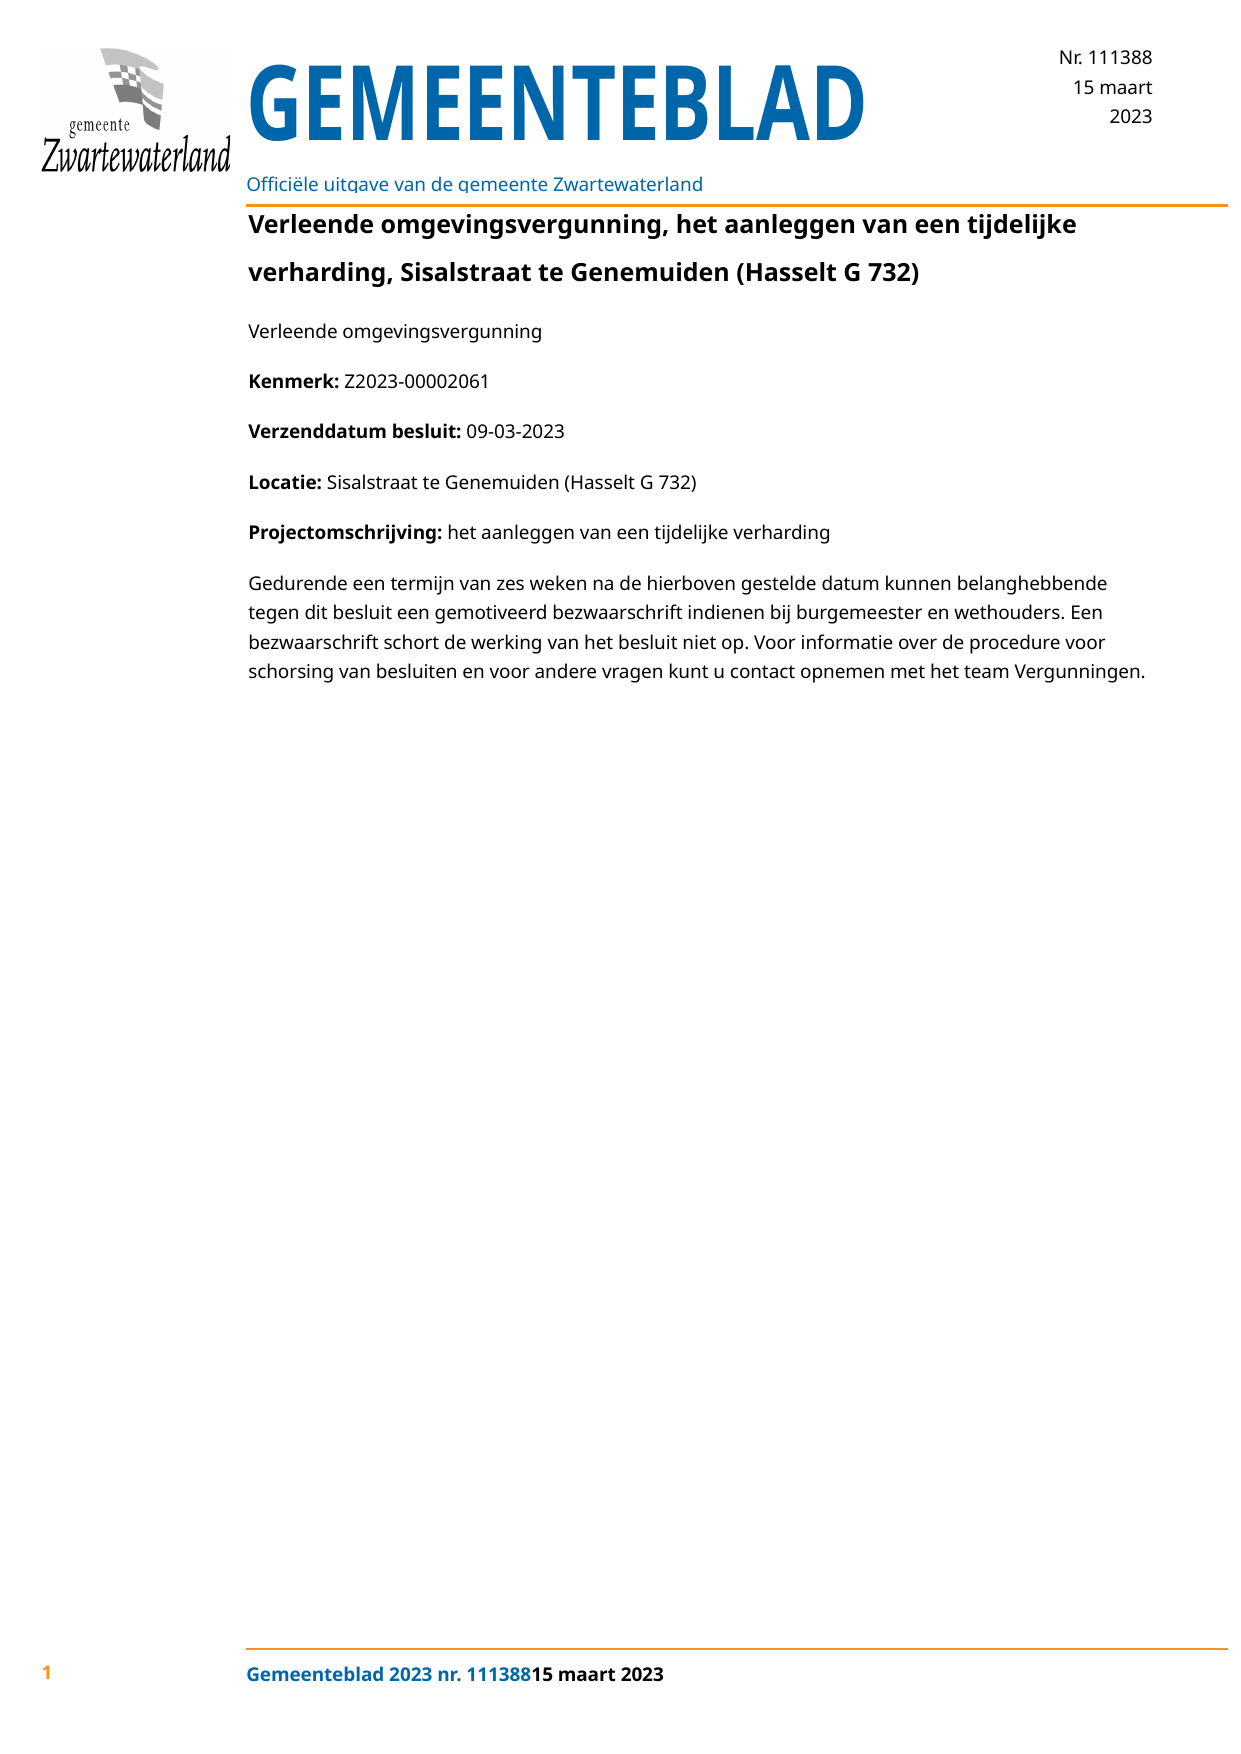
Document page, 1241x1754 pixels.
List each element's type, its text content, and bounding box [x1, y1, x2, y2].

text Gedurende een termijn van zes weken na de hierboven gestelde datum kunnen belanghebbende tegen dit besluit een gemotiveerd bezwaarschrift indienen bij burgemeester en wethouders. Een bezwaarschrift schort de werking van het besluit niet op. Voor informatie over de procedure voor schorsing van besluiten en voor andere vragen kunt u contact opnemen met het team Vergunningen. [248, 570, 1152, 684]
text Projectomschrijving: het aanleggen van een tijdelijke verharding [248, 519, 1152, 545]
picture [41, 47, 231, 172]
text Verzenddatum besluit: 09-03-2023 [248, 419, 1152, 444]
text Locatie: Sisalstraat te Genemuiden (Hasselt G 732) [248, 469, 1152, 495]
text Verleende omgevingsvergunning, het aanleggen van een tijdelijke verharding, Sisalstraat te Genemuiden (Hasselt G 732) [248, 207, 1152, 288]
text Kenmerk: Z2023-00002061 [248, 368, 1152, 394]
text Verleende omgevingsvergunning [248, 318, 1152, 344]
